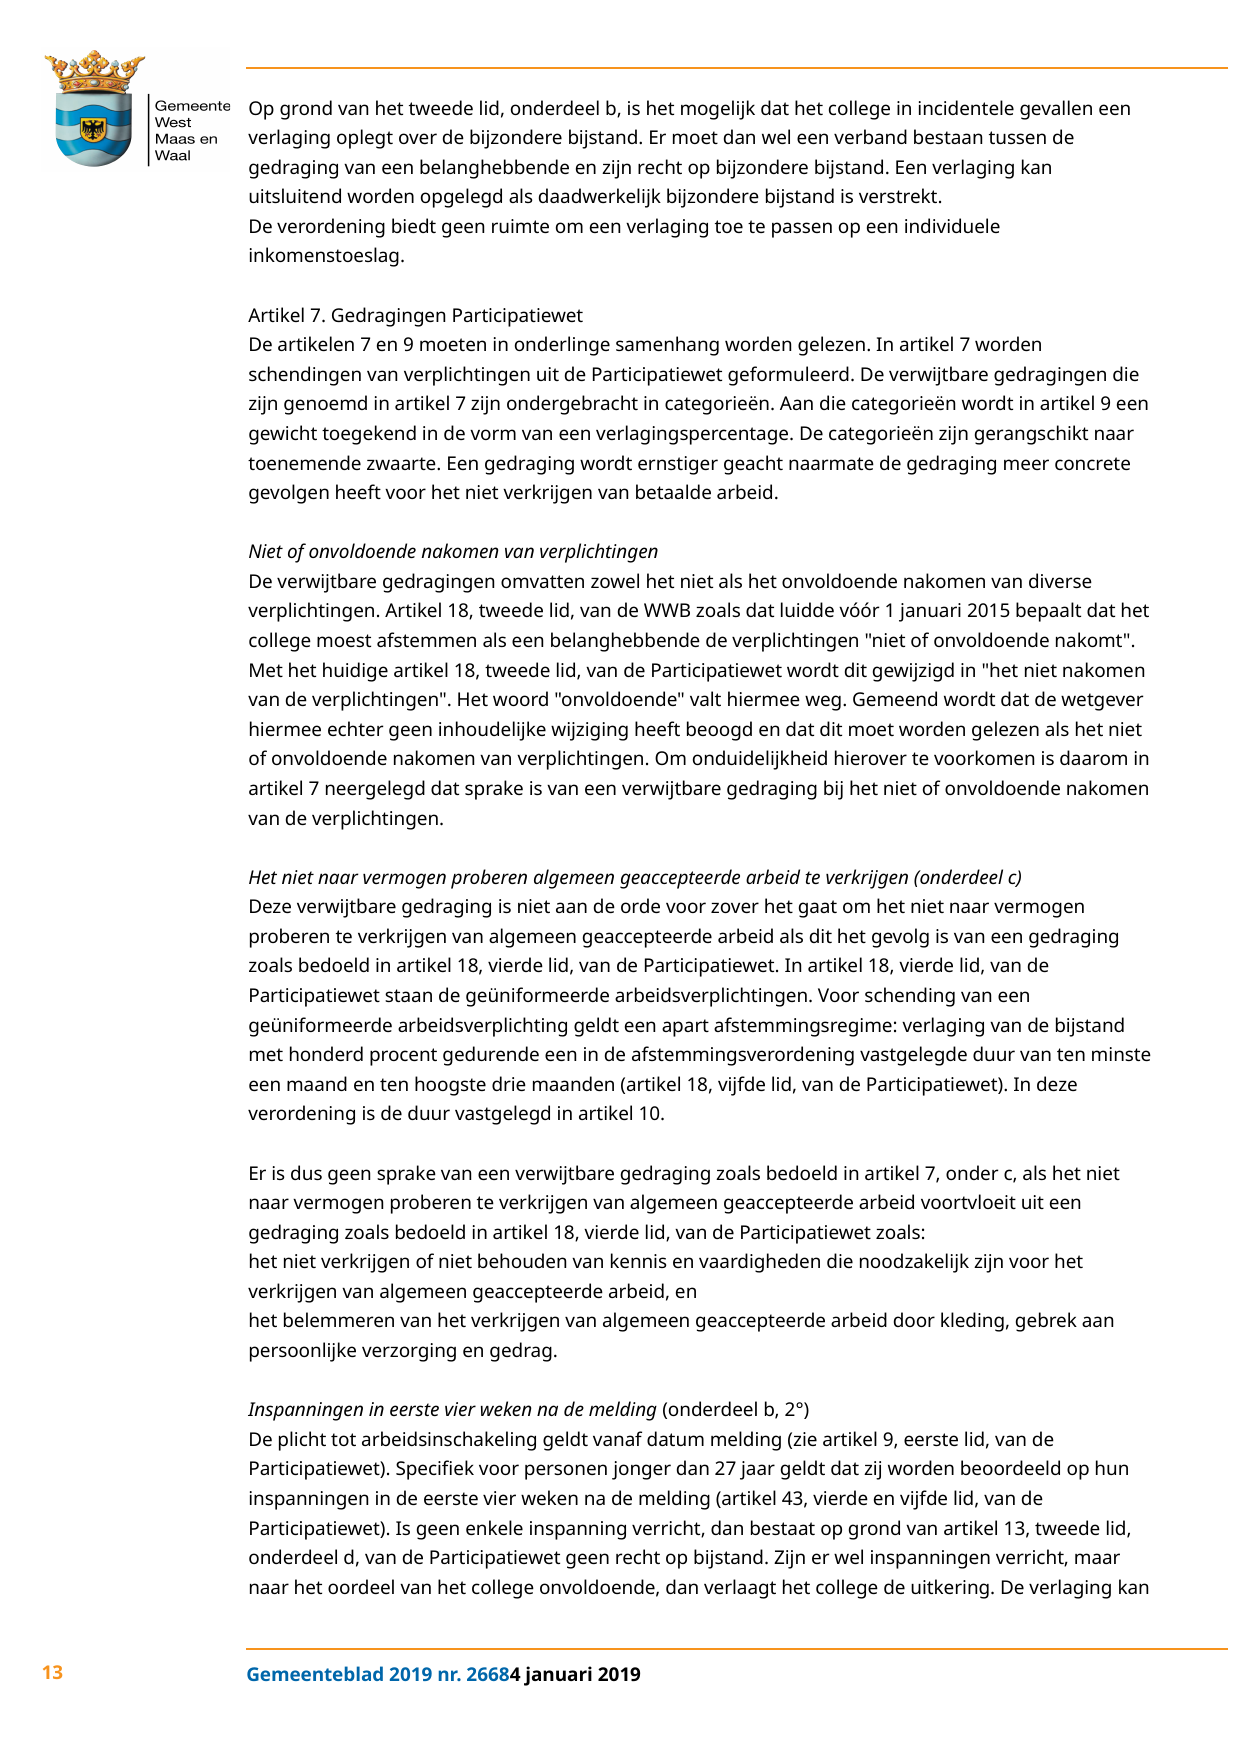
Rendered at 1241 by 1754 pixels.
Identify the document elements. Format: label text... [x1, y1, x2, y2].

text Het niet naar vermogen proberen algemeen geaccepteerde arbeid te verkrijgen (onderdeel c) [248, 864, 1152, 890]
text het belemmeren van het verkrijgen van algemeen geaccepteerde arbeid door kleding, gebrek aan persoonlijke verzorging en gedrag. [248, 1308, 1152, 1363]
picture [41, 47, 231, 172]
text De verwijtbare gedragingen omvatten zowel het niet als het onvoldoende nakomen van diverse verplichtingen. Artikel 18, tweede lid, van de WWB zoals dat luidde vóór 1 januari 2015 bepaalt dat het college moest afstemmen als een belanghebbende de verplichtingen "niet of onvoldoende nakomt". Met het huidige artikel 18, tweede lid, van de Participatiewet wordt dit gewijzigd in "het niet nakomen van de verplichtingen". Het woord "onvoldoende" valt hiermee weg. Gemeend wordt dat de wetgever hiermee echter geen inhoudelijke wijziging heeft beoogd en dat dit moet worden gelezen als het niet of onvoldoende nakomen van verplichtingen. Om onduidelijkheid hierover te voorkomen is daarom in artikel 7 neergelegd dat sprake is van een verwijtbare gedraging bij het niet of onvoldoende nakomen van de verplichtingen. [248, 568, 1152, 831]
text Er is dus geen sprake van een verwijtbare gedraging zoals bedoeld in artikel 7, onder c, als het niet naar vermogen proberen te verkrijgen van algemeen geaccepteerde arbeid voortvloeit uit een gedraging zoals bedoeld in artikel 18, vierde lid, van de Participatiewet zoals: [248, 1160, 1152, 1245]
text Artikel 7. Gedragingen Participatiewet [248, 302, 1152, 328]
text het niet verkrijgen of niet behouden van kennis en vaardigheden die noodzakelijk zijn voor het verkrijgen van algemeen geaccepteerde arbeid, en [248, 1248, 1152, 1304]
text Op grond van het tweede lid, onderdeel b, is het mogelijk dat het college in incidentele gevallen een verlaging oplegt over de bijzondere bijstand. Er moet dan wel een verband bestaan tussen de gedraging van een belanghebbende en zijn recht op bijzondere bijstand. Een verlaging kan uitsluitend worden opgelegd als daadwerkelijk bijzondere bijstand is verstrekt. [248, 95, 1152, 209]
text De artikelen 7 en 9 moeten in onderlinge samenhang worden gelezen. In artikel 7 worden schendingen van verplichtingen uit de Participatiewet geformuleerd. De verwijtbare gedragingen die zijn genoemd in artikel 7 zijn ondergebracht in categorieën. Aan die categorieën wordt in artikel 9 een gewicht toegekend in de vorm van een verlagingspercentage. De categorieën zijn gerangschikt naar toenemende zwaarte. Een gedraging wordt ernstiger geacht naarmate de gedraging meer concrete gevolgen heeft voor het niet verkrijgen van betaalde arbeid. [248, 331, 1152, 505]
text De plicht tot arbeidsinschakeling geldt vanaf datum melding (zie artikel 9, eerste lid, van de Participatiewet). Specifiek voor personen jonger dan 27 jaar geldt dat zij worden beoordeeld op hun inspanningen in de eerste vier weken na de melding (artikel 43, vierde en vijfde lid, van de Participatiewet). Is geen enkele inspanning verricht, dan bestaat op grond van artikel 13, tweede lid, onderdeel d, van de Participatiewet geen recht op bijstand. Zijn er wel inspanningen verricht, maar naar het oordeel van het college onvoldoende, dan verlaagt het college de uitkering. De verlaging kan [248, 1426, 1152, 1600]
text Inspanningen in eerste vier weken na de melding (onderdeel b, 2°) [248, 1396, 1152, 1422]
text Deze verwijtbare gedraging is niet aan de orde voor zover het gaat om het niet naar vermogen proberen te verkrijgen van algemeen geaccepteerde arbeid als dit het gevolg is van een gedraging zoals bedoeld in artikel 18, vierde lid, van de Participatiewet. In artikel 18, vierde lid, van de Participatiewet staan de geüniformeerde arbeidsverplichtingen. Voor schending van een geüniformeerde arbeidsverplichting geldt een apart afstemmingsregime: verlaging van de bijstand met honderd procent gedurende een in de afstemmingsverordening vastgelegde duur van ten minste een maand en ten hoogste drie maanden (artikel 18, vijfde lid, van de Participatiewet). In deze verordening is de duur vastgelegd in artikel 10. [248, 893, 1152, 1126]
text Niet of onvoldoende nakomen van verplichtingen [248, 538, 1152, 564]
text De verordening biedt geen ruimte om een verlaging toe te passen op een individuele inkomenstoeslag. [248, 213, 1152, 268]
